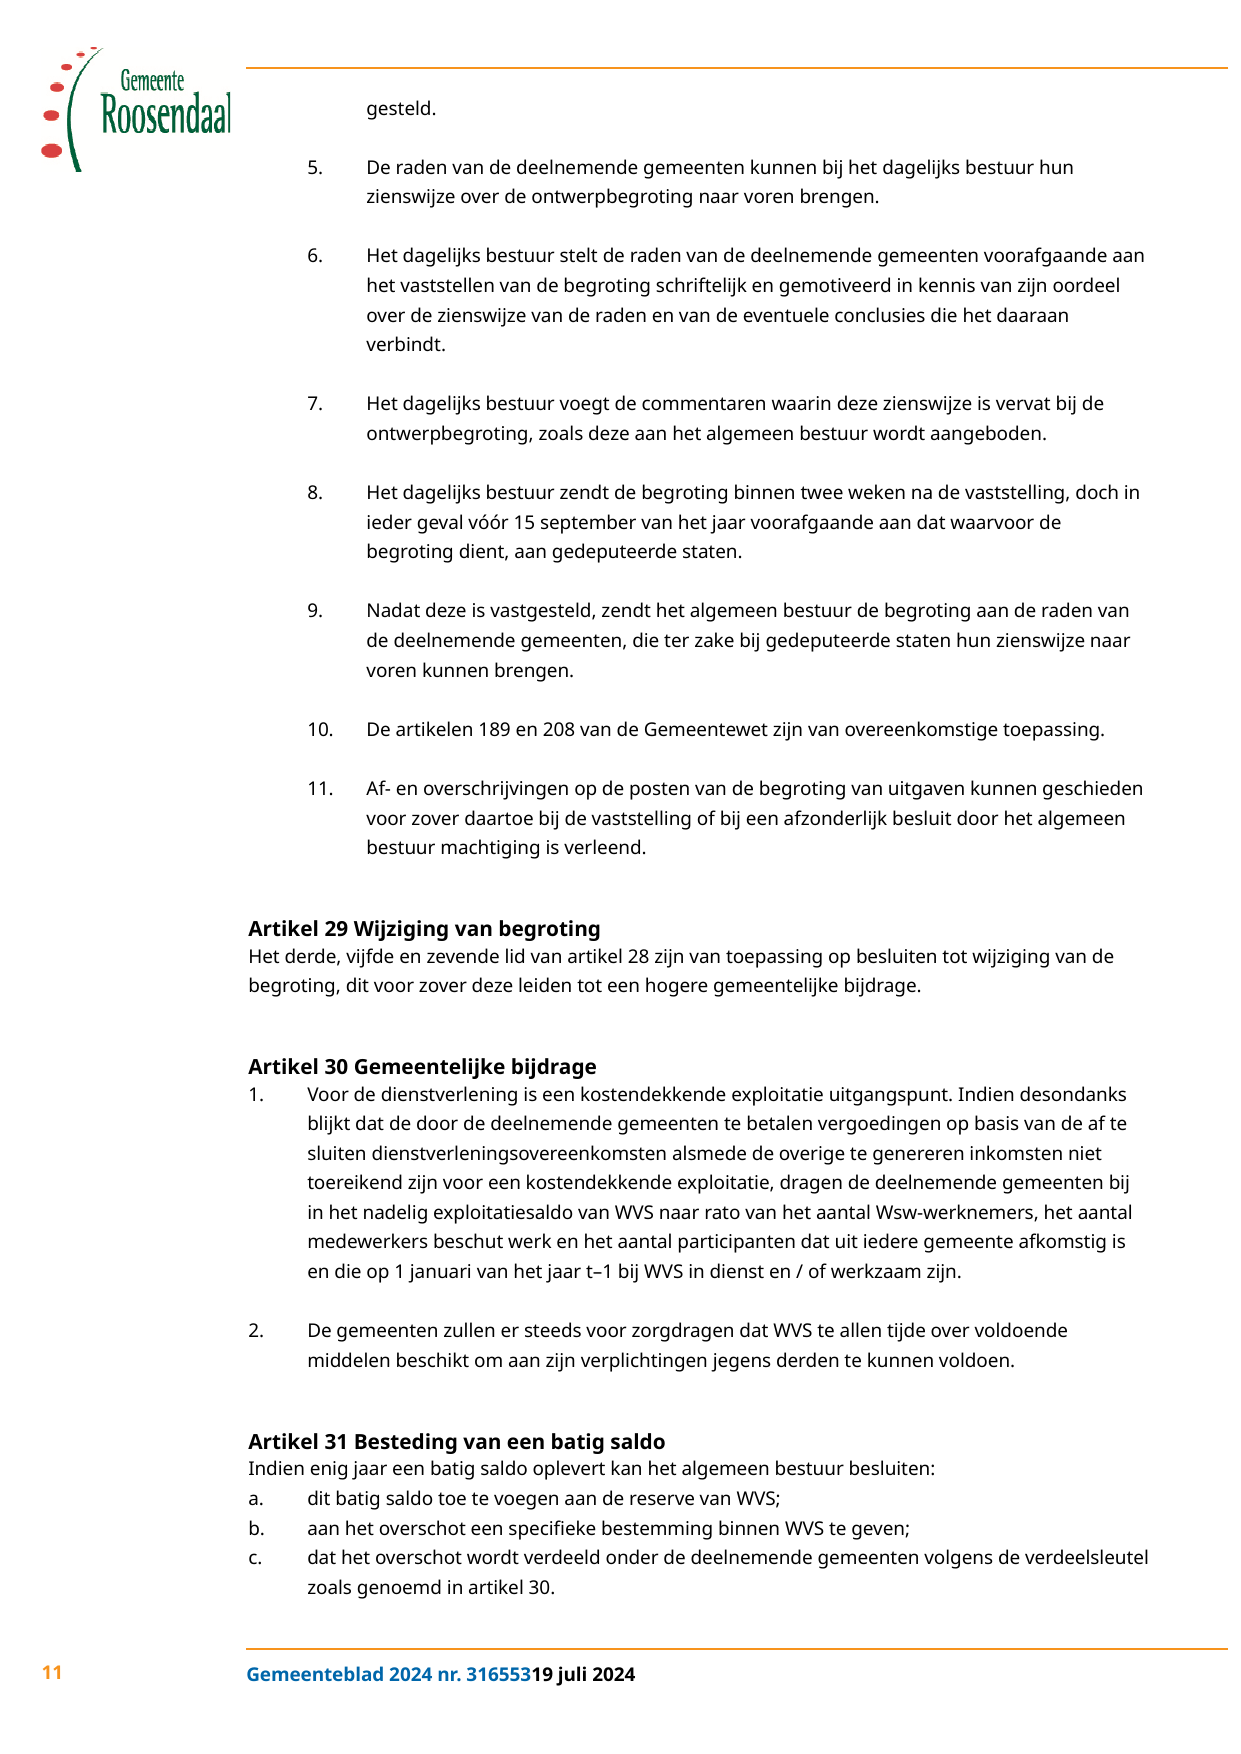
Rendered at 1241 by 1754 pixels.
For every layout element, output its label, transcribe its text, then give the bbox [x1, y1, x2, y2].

list Af- en overschrijvingen op de posten van de begroting van uitgaven kunnen geschieden voor zover daartoe bij de vaststelling of bij een afzonderlijk besluit door het algemeen bestuur machtiging is verleend. [307, 775, 1152, 860]
list De artikelen 189 en 208 van de Gemeentewet zijn van overeenkomstige toepassing. [307, 716, 1152, 742]
text Artikel 29 Wijziging van begroting [248, 914, 1152, 943]
list aan het overschot een specifieke bestemming binnen WVS te geven; [248, 1515, 1152, 1540]
list De gemeenten zullen er steeds voor zorgdragen dat WVS te allen tijde over voldoende middelen beschikt om aan zijn verplichtingen jegens derden te kunnen voldoen. [248, 1317, 1152, 1373]
list dat het overschot wordt verdeeld onder de deelnemende gemeenten volgens de verdeelsleutel zoals genoemd in artikel 30. [248, 1544, 1152, 1599]
text Artikel 31 Besteding van een batig saldo [248, 1427, 1152, 1456]
text Indien enig jaar een batig saldo oplevert kan het algemeen bestuur besluiten: [248, 1456, 1152, 1481]
list Voor de dienstverlening is een kostendekkende exploitatie uitgangspunt. Indien desondanks blijkt dat de door de deelnemende gemeenten te betalen vergoedingen op basis van de af te sluiten dienstverleningsovereenkomsten alsmede de overige te genereren inkomsten niet toereikend zijn voor een kostendekkende exploitatie, dragen de deelnemende gemeenten bij in het nadelig exploitatiesaldo van WVS naar rato van het aantal Wsw-werknemers, het aantal medewerkers beschut werk en het aantal participanten dat uit iedere gemeente afkomstig is en die op 1 januari van het jaar t–1 bij WVS in dienst en / of werkzaam zijn. [248, 1081, 1152, 1284]
list Nadat deze is vastgesteld, zendt het algemeen bestuur de begroting aan de raden van de deelnemende gemeenten, die ter zake bij gedeputeerde staten hun zienswijze naar voren kunnen brengen. [307, 598, 1152, 683]
picture [41, 47, 231, 172]
list dit batig saldo toe te voegen aan de reserve van WVS; [248, 1485, 1152, 1511]
list Het dagelijks bestuur voegt de commentaren waarin deze zienswijze is vervat bij de ontwerpbegroting, zoals deze aan het algemeen bestuur wordt aangeboden. [307, 391, 1152, 446]
text Artikel 30 Gemeentelijke bijdrage [248, 1052, 1152, 1081]
list De raden van de deelnemende gemeenten kunnen bij het dagelijks bestuur hun zienswijze over de ontwerpbegroting naar voren brengen. [307, 154, 1152, 209]
list Het dagelijks bestuur zendt de begroting binnen twee weken na de vaststelling, doch in ieder geval vóór 15 september van het jaar voorafgaande aan dat waarvoor de begroting dient, aan gedeputeerde staten. [307, 479, 1152, 564]
text Het derde, vijfde en zevende lid van artikel 28 zijn van toepassing op besluiten tot wijziging van de begroting, dit voor zover deze leiden tot een hogere gemeentelijke bijdrage. [248, 943, 1152, 998]
list Het dagelijks bestuur stelt de raden van de deelnemende gemeenten voorafgaande aan het vaststellen van de begroting schriftelijk en gemotiveerd in kennis van zijn oordeel over de zienswijze van de raden en van de eventuele conclusies die het daaraan verbindt. [307, 243, 1152, 357]
list gesteld. [307, 95, 1152, 121]
